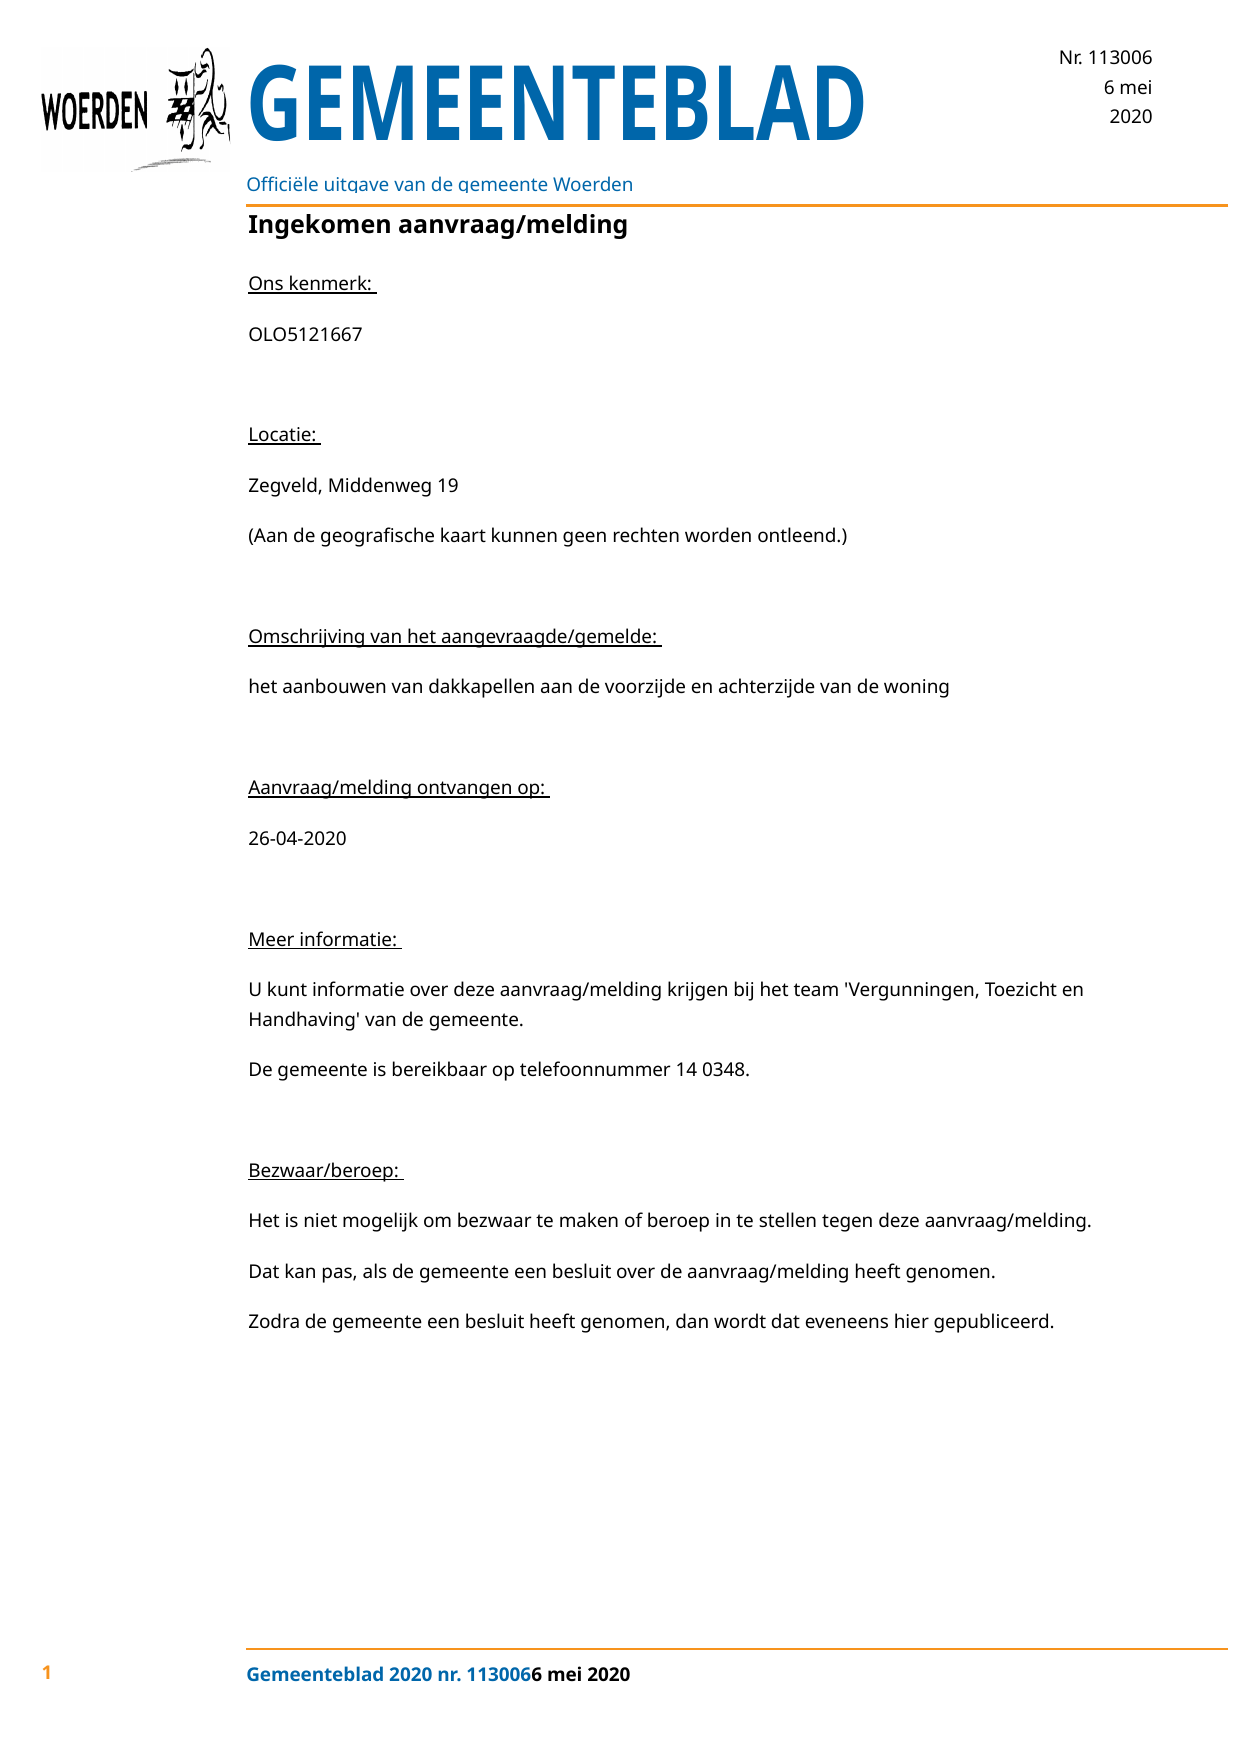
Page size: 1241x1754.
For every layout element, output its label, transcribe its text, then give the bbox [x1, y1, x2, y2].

text Aanvraag/melding ontvangen op: [248, 774, 1152, 800]
text Ons kenmerk: [248, 270, 1152, 296]
text Locatie: [248, 422, 1152, 447]
text De gemeente is bereikbaar op telefoonnummer 14 0348. [248, 1056, 1152, 1082]
text 26-04-2020 [248, 825, 1152, 851]
text het aanbouwen van dakkapellen aan de voorzijde en achterzijde van de woning [248, 674, 1152, 699]
text Meer informatie: [248, 926, 1152, 951]
text Dat kan pas, als de gemeente een besluit over de aanvraag/melding heeft genomen. [248, 1258, 1152, 1283]
text Het is niet mogelijk om bezwaar te maken of beroep in te stellen tegen deze aanvraag/melding. [248, 1207, 1152, 1233]
text Ingekomen aanvraag/melding [248, 207, 1152, 241]
text Bezwaar/beroep: [248, 1157, 1152, 1183]
text OLO5121667 [248, 321, 1152, 346]
text Zegveld, Middenweg 19 [248, 472, 1152, 498]
text Omschrijving van het aangevraagde/gemelde: [248, 623, 1152, 649]
text (Aan de geografische kaart kunnen geen rechten worden ontleend.) [248, 522, 1152, 548]
picture [41, 47, 231, 172]
text Zodra de gemeente een besluit heeft genomen, dan wordt dat eveneens hier gepubliceerd. [248, 1308, 1152, 1334]
text U kunt informatie over deze aanvraag/melding krijgen bij het team 'Vergunningen, Toezicht en Handhaving' van de gemeente. [248, 976, 1152, 1031]
